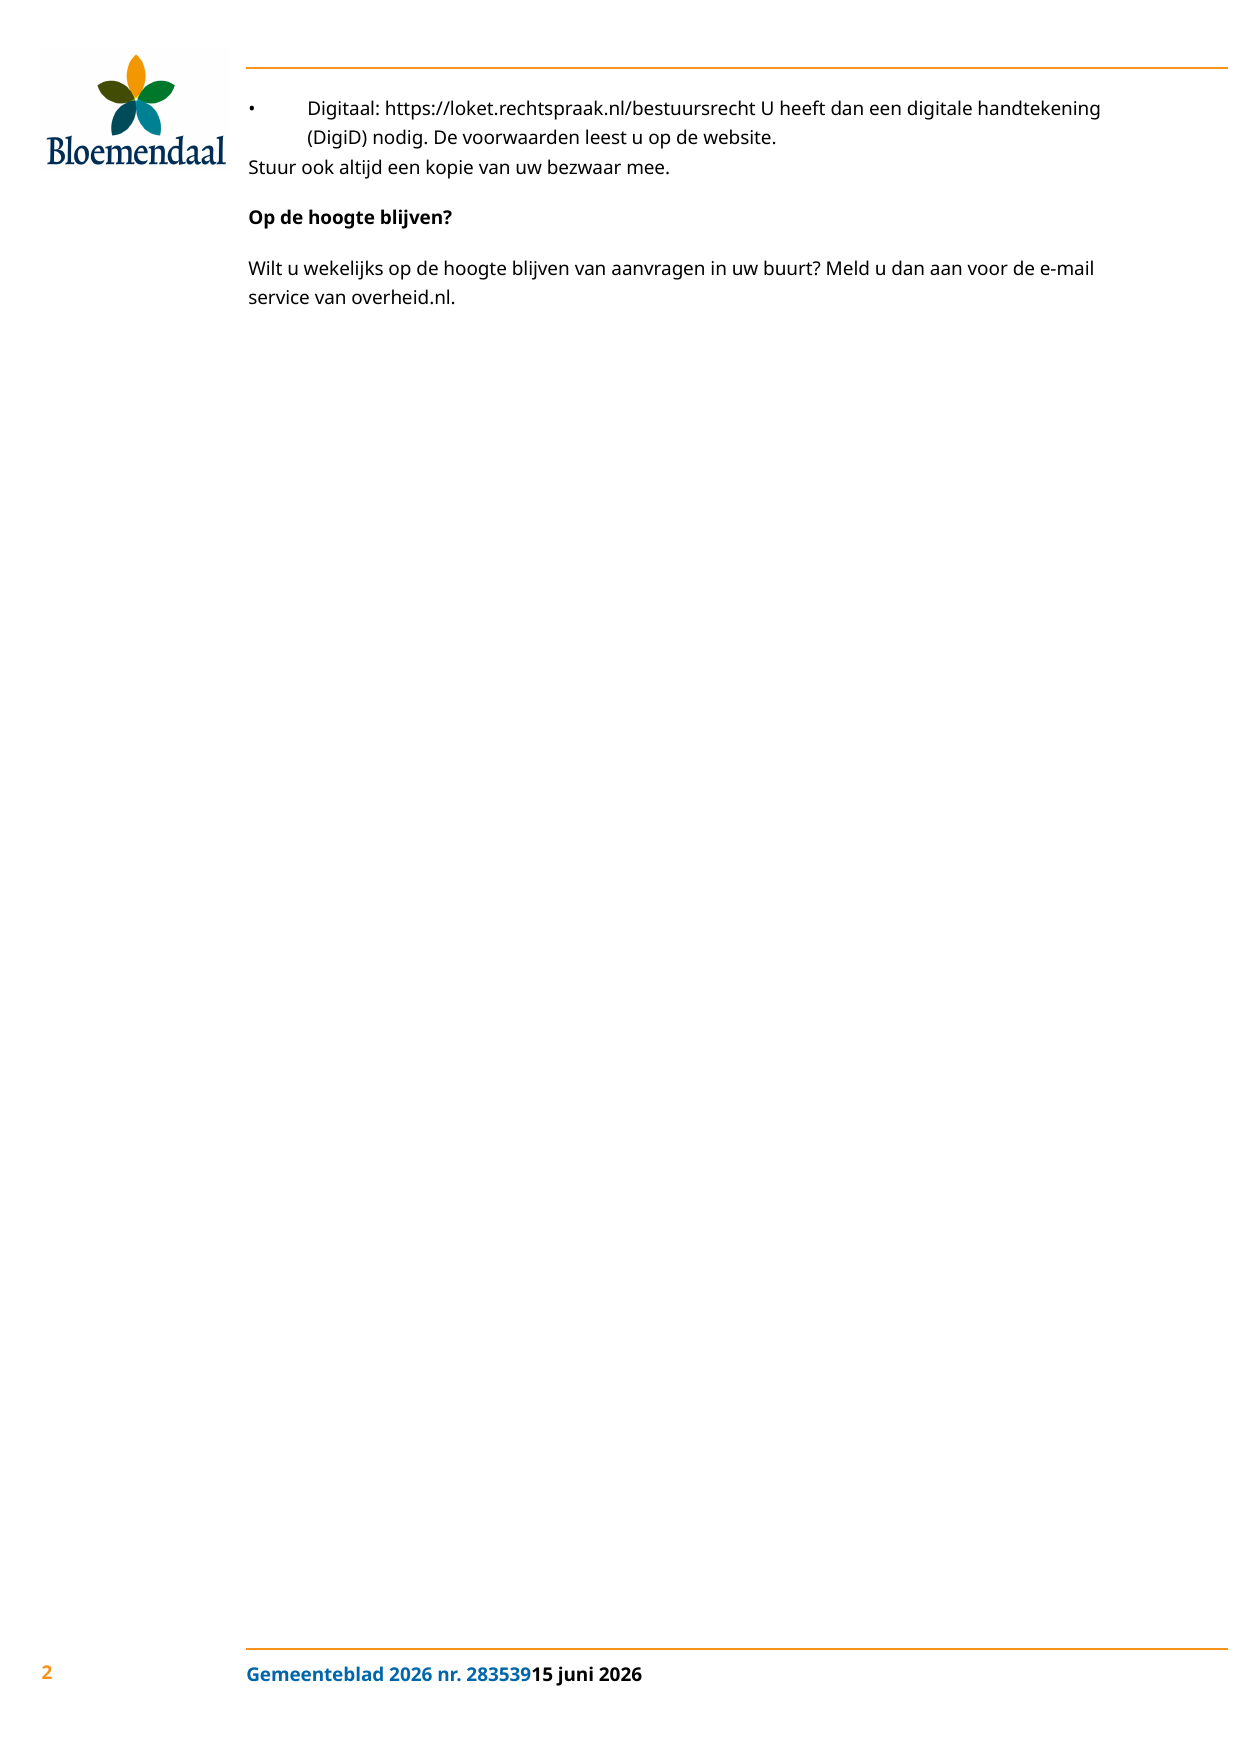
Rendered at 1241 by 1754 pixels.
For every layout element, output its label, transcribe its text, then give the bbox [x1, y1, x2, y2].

text Op de hoogte blijven? [248, 204, 1152, 230]
text Wilt u wekelijks op de hoogte blijven van aanvragen in uw buurt? Meld u dan aan voor de e-mail service van overheid.nl. [248, 255, 1152, 310]
text Stuur ook altijd een kopie van uw bezwaar mee. [248, 154, 1152, 180]
list Digitaal: https://loket.rechtspraak.nl/bestuursrecht U heeft dan een digitale handtekening (DigiD) nodig. De voorwaarden leest u op de website. [248, 95, 1152, 150]
picture [41, 47, 231, 172]
